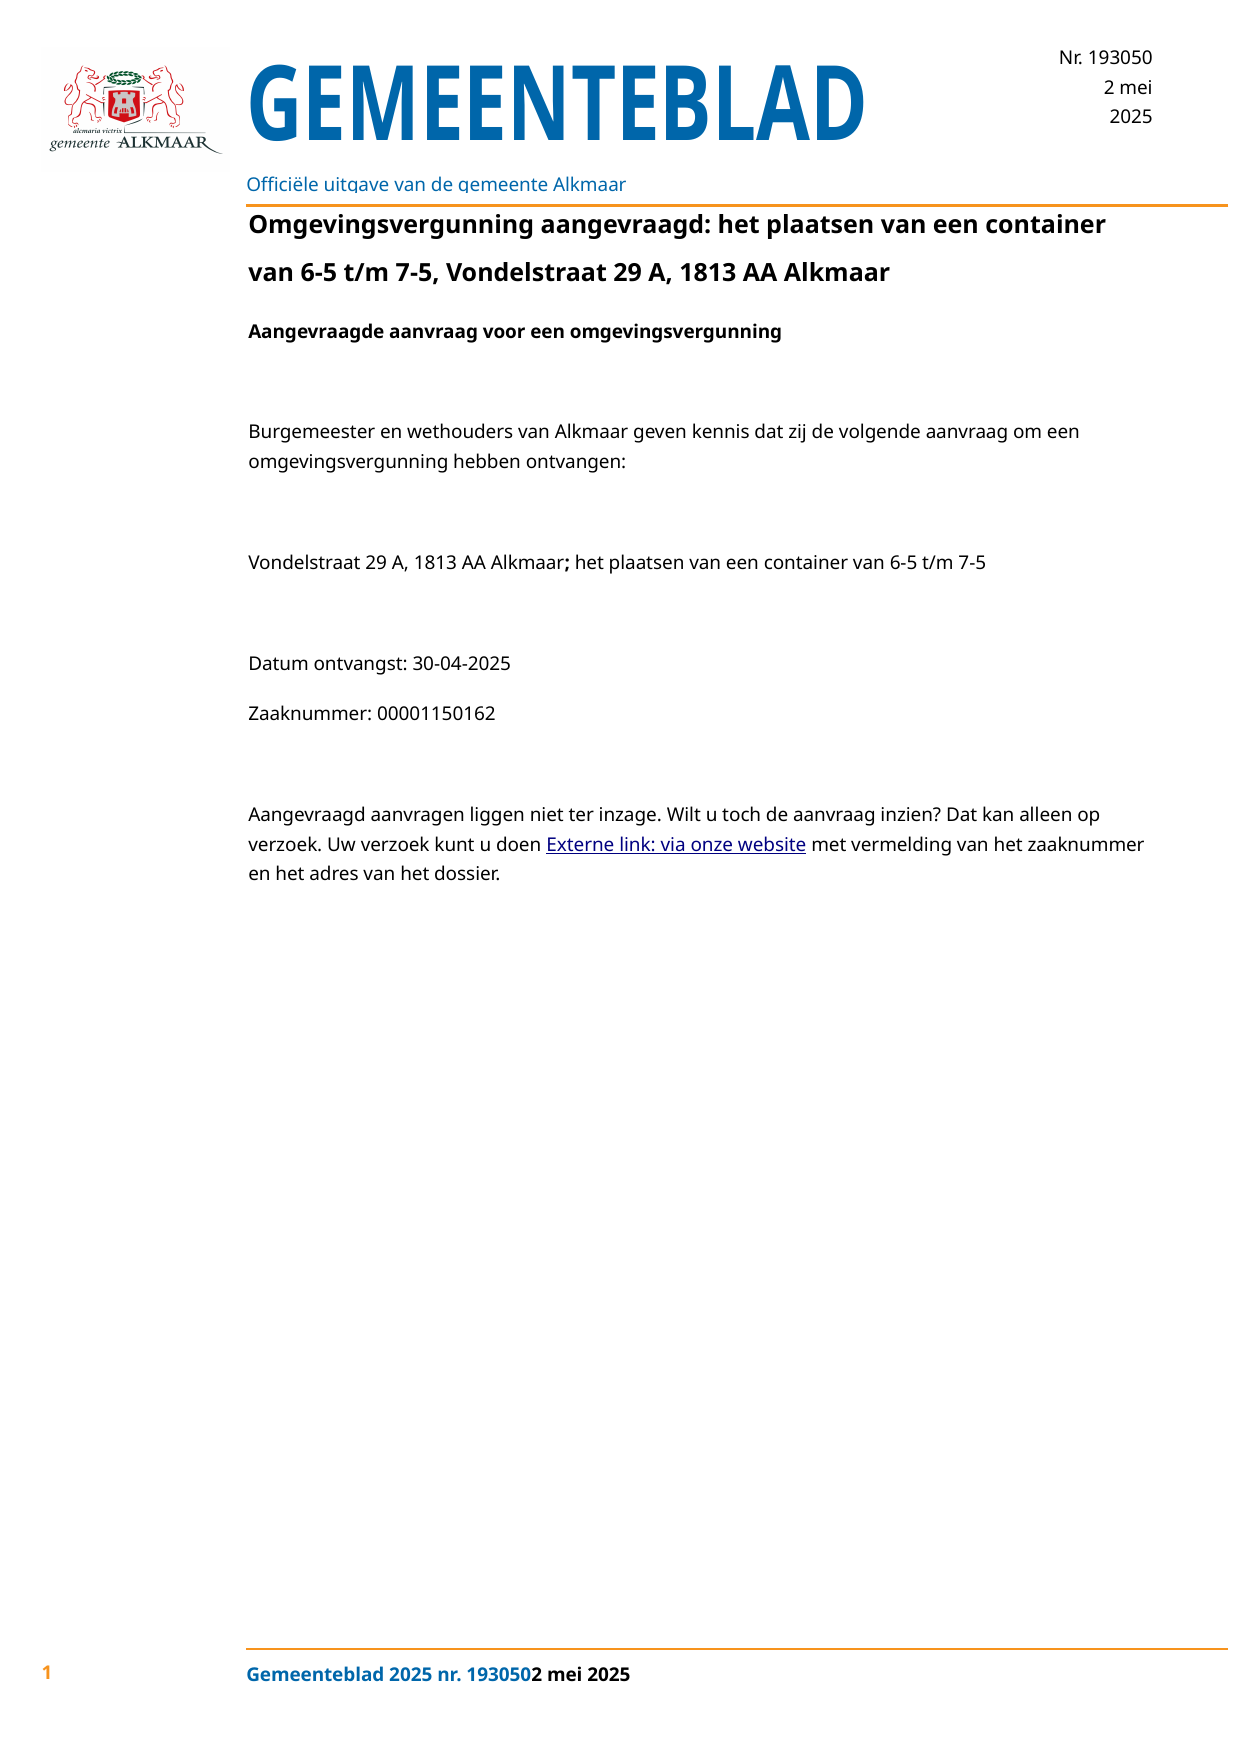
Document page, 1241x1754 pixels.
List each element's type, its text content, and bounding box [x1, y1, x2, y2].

text Zaaknummer: 00001150162 [248, 700, 1152, 726]
text Aangevraagde aanvraag voor een omgevingsvergunning [248, 318, 1152, 344]
text Burgemeester en wethouders van Alkmaar geven kennis dat zij de volgende aanvraag om een omgevingsvergunning hebben ontvangen: [248, 419, 1152, 474]
text Omgevingsvergunning aangevraagd: het plaatsen van een container van 6-5 t/m 7-5, Vondelstraat 29 A, 1813 AA Alkmaar [248, 207, 1152, 288]
picture [41, 47, 231, 172]
text Aangevraagd aanvragen liggen niet ter inzage. Wilt u toch de aanvraag inzien? Dat kan alleen op verzoek. Uw verzoek kunt u doen Externe link: via onze website met vermelding van het zaaknummer en het adres van het dossier. [248, 801, 1152, 886]
text Vondelstraat 29 A, 1813 AA Alkmaar; het plaatsen van een container van 6-5 t/m 7-5 [248, 549, 1152, 575]
text Datum ontvangst: 30-04-2025 [248, 650, 1152, 676]
